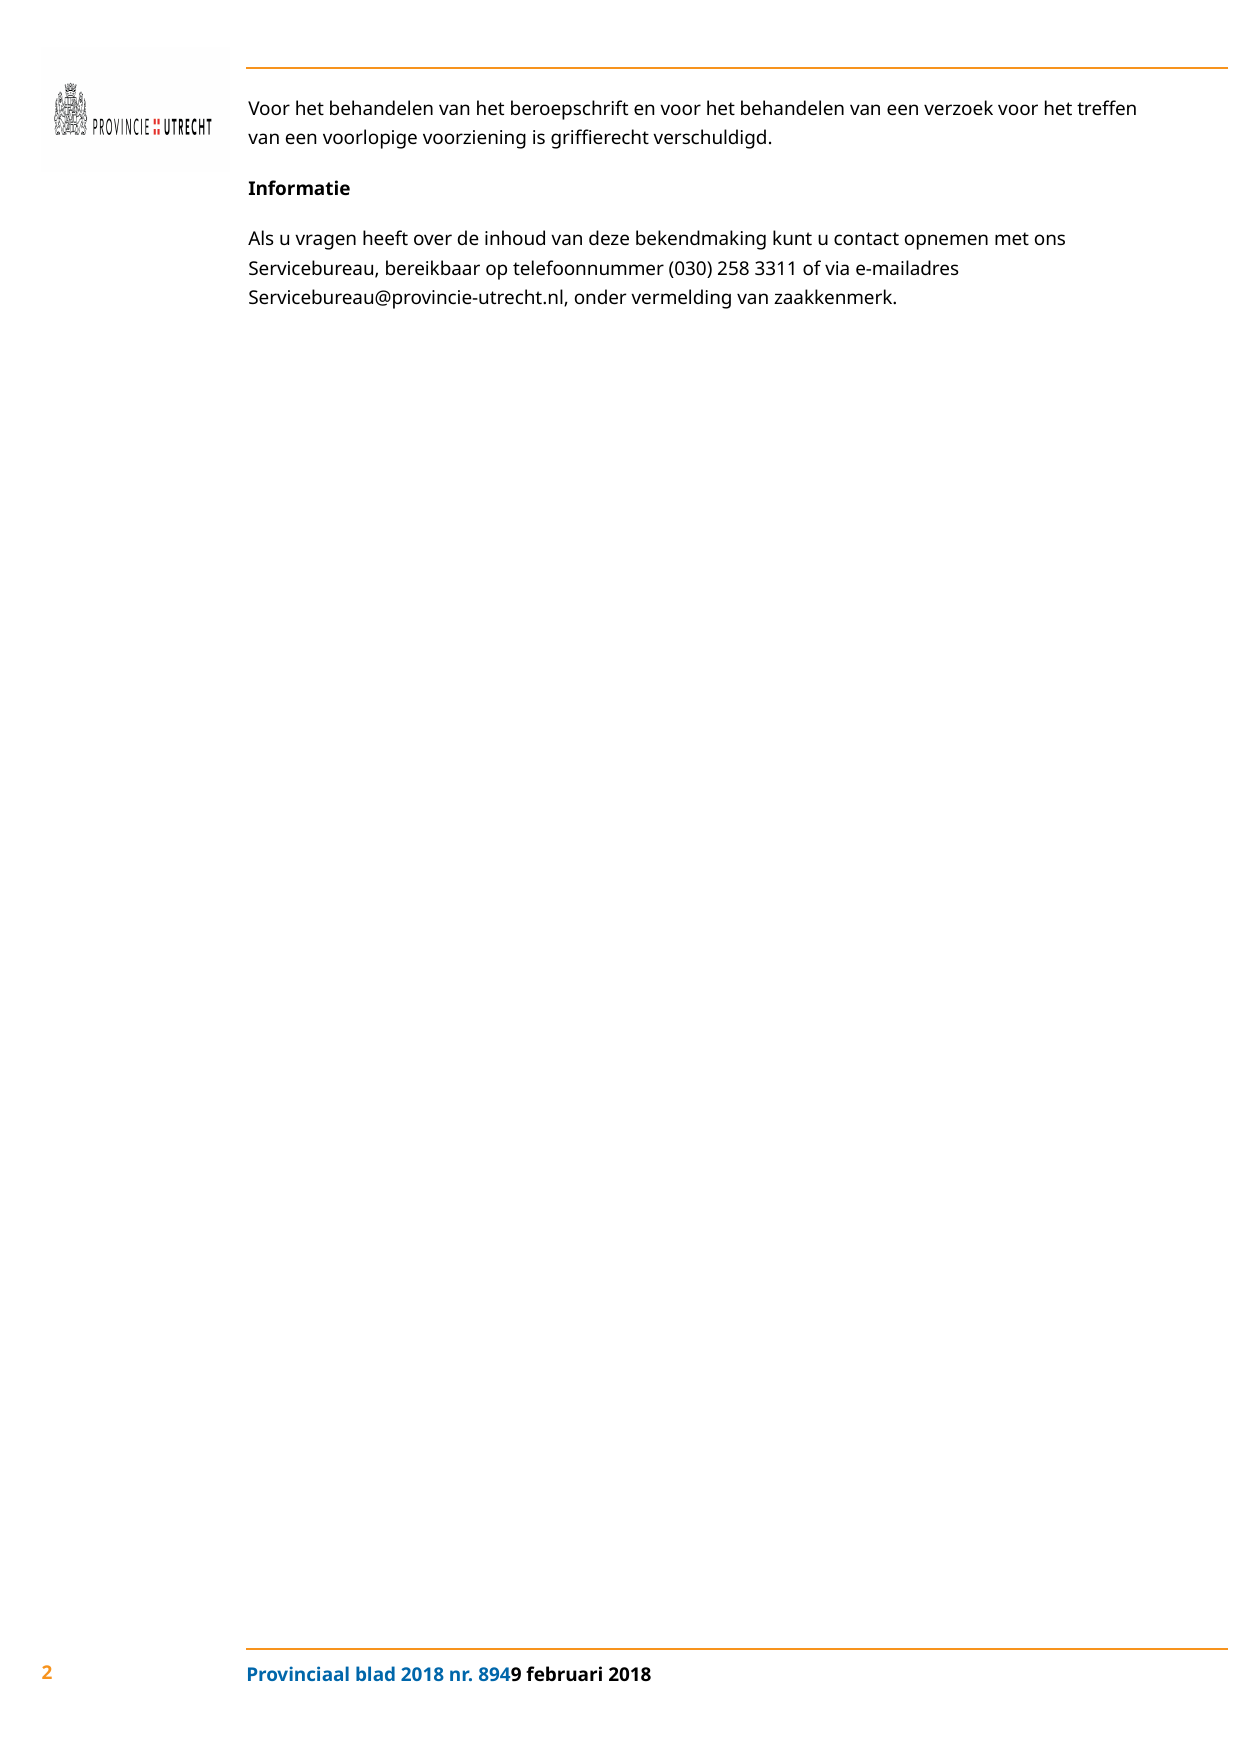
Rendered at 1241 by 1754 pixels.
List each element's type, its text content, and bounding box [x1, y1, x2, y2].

text Informatie [248, 175, 1152, 201]
text Als u vragen heeft over de inhoud van deze bekendmaking kunt u contact opnemen met ons Servicebureau, bereikbaar op telefoonnummer (030) 258 3311 of via e-mailadres Servicebureau@provincie-utrecht.nl, onder vermelding van zaakkenmerk. [248, 225, 1152, 310]
picture [41, 47, 231, 172]
text Voor het behandelen van het beroepschrift en voor het behandelen van een verzoek voor het treffen van een voorlopige voorziening is griffierecht verschuldigd. [248, 95, 1152, 150]
